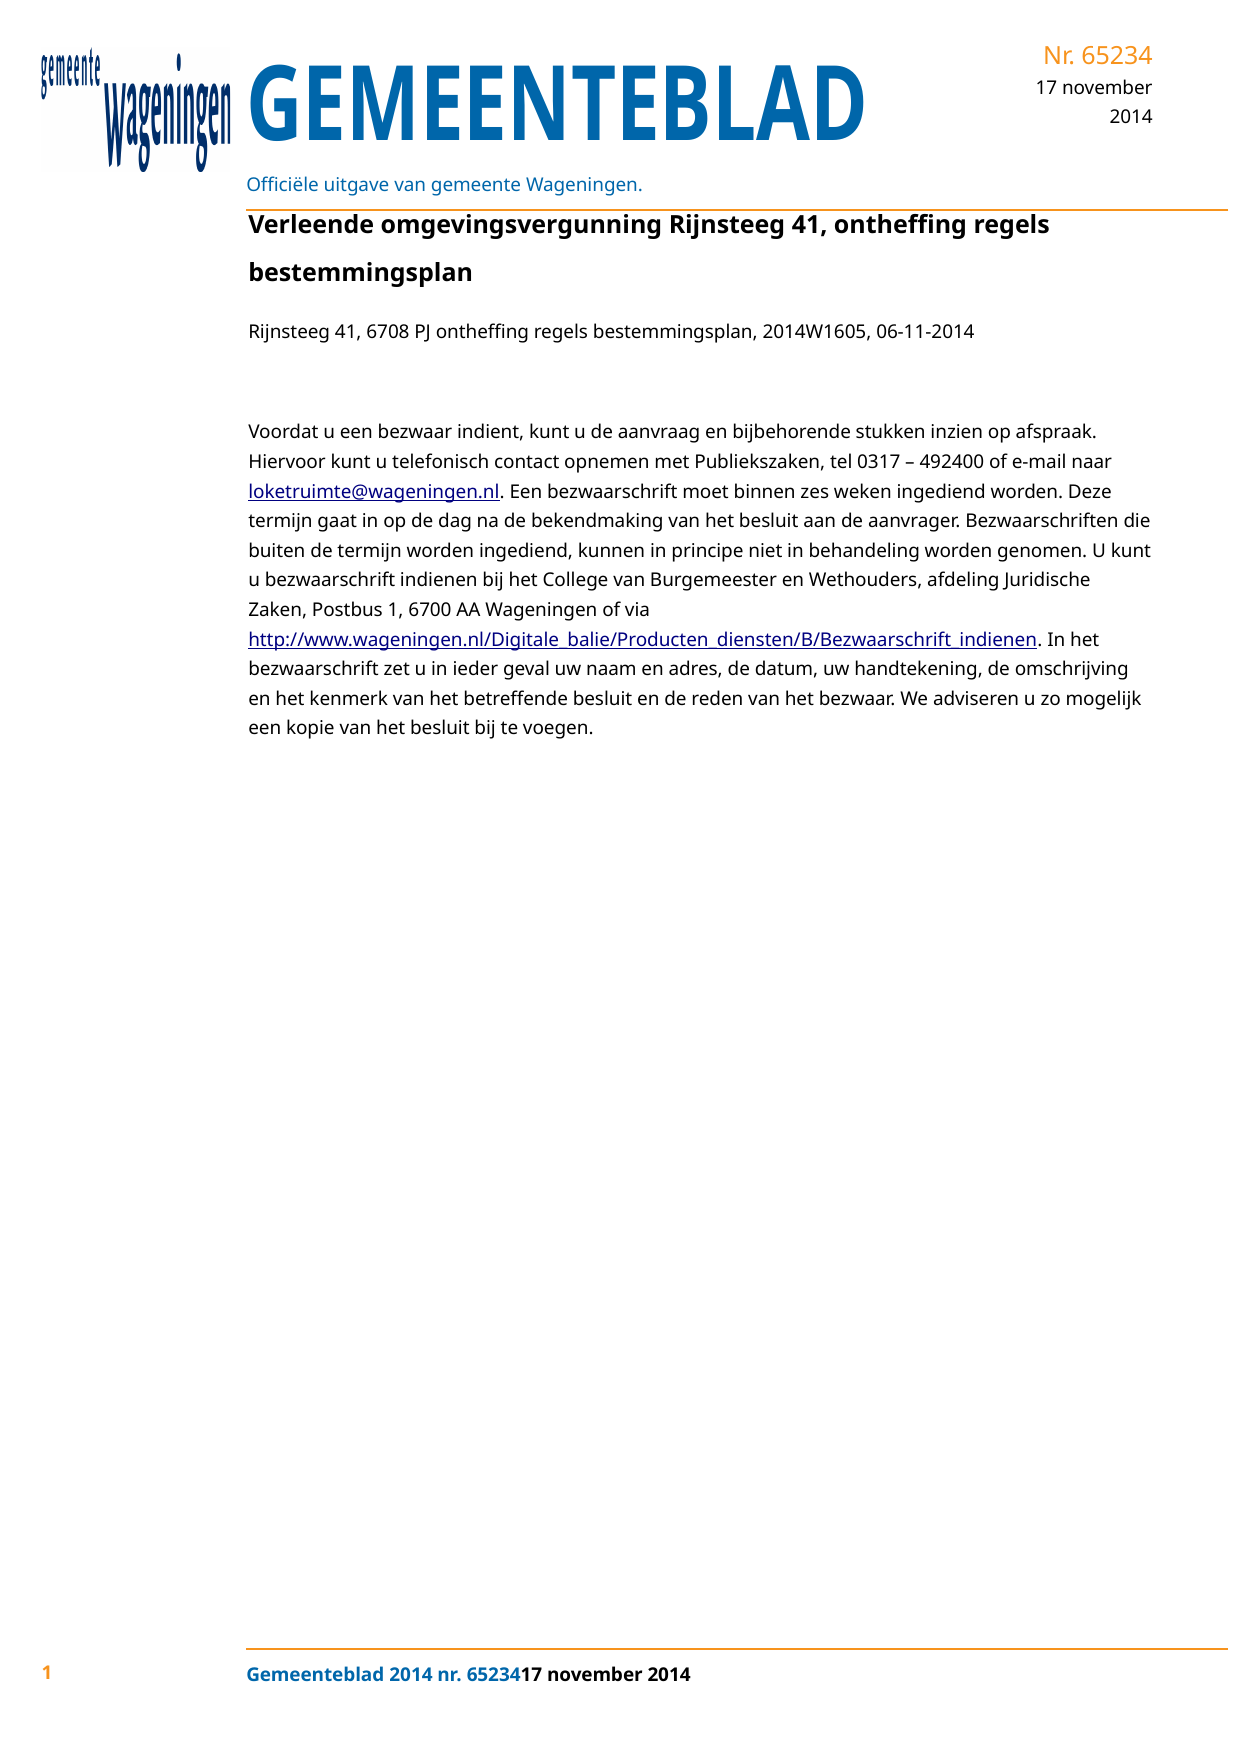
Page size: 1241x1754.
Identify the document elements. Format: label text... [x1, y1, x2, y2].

text Rijnsteeg 41, 6708 PJ ontheffing regels bestemmingsplan, 2014W1605, 06-11-2014 [248, 318, 1152, 344]
text Verleende omgevingsvergunning Rijnsteeg 41, ontheffing regels bestemmingsplan [248, 211, 1152, 288]
picture [41, 47, 231, 172]
text Voordat u een bezwaar indient, kunt u de aanvraag en bijbehorende stukken inzien op afspraak. Hiervoor kunt u telefonisch contact opnemen met Publiekszaken, tel 0317 – 492400 of e-mail naar loketruimte@wageningen.nl. Een bezwaarschrift moet binnen zes weken ingediend worden. Deze termijn gaat in op de dag na de bekendmaking van het besluit aan de aanvrager. Bezwaarschriften die buiten de termijn worden ingediend, kunnen in principe niet in behandeling worden genomen. U kunt u bezwaarschrift indienen bij het College van Burgemeester en Wethouders, afdeling Juridische Zaken, Postbus 1, 6700 AA Wageningen of via http://www.wageningen.nl/Digitale_balie/Producten_diensten/B/Bezwaarschrift_indienen. In het bezwaarschrift zet u in ieder geval uw naam en adres, de datum, uw handtekening, de omschrijving en het kenmerk van het betreffende besluit en de reden van het bezwaar. We adviseren u zo mogelijk een kopie van het besluit bij te voegen. [248, 419, 1152, 740]
